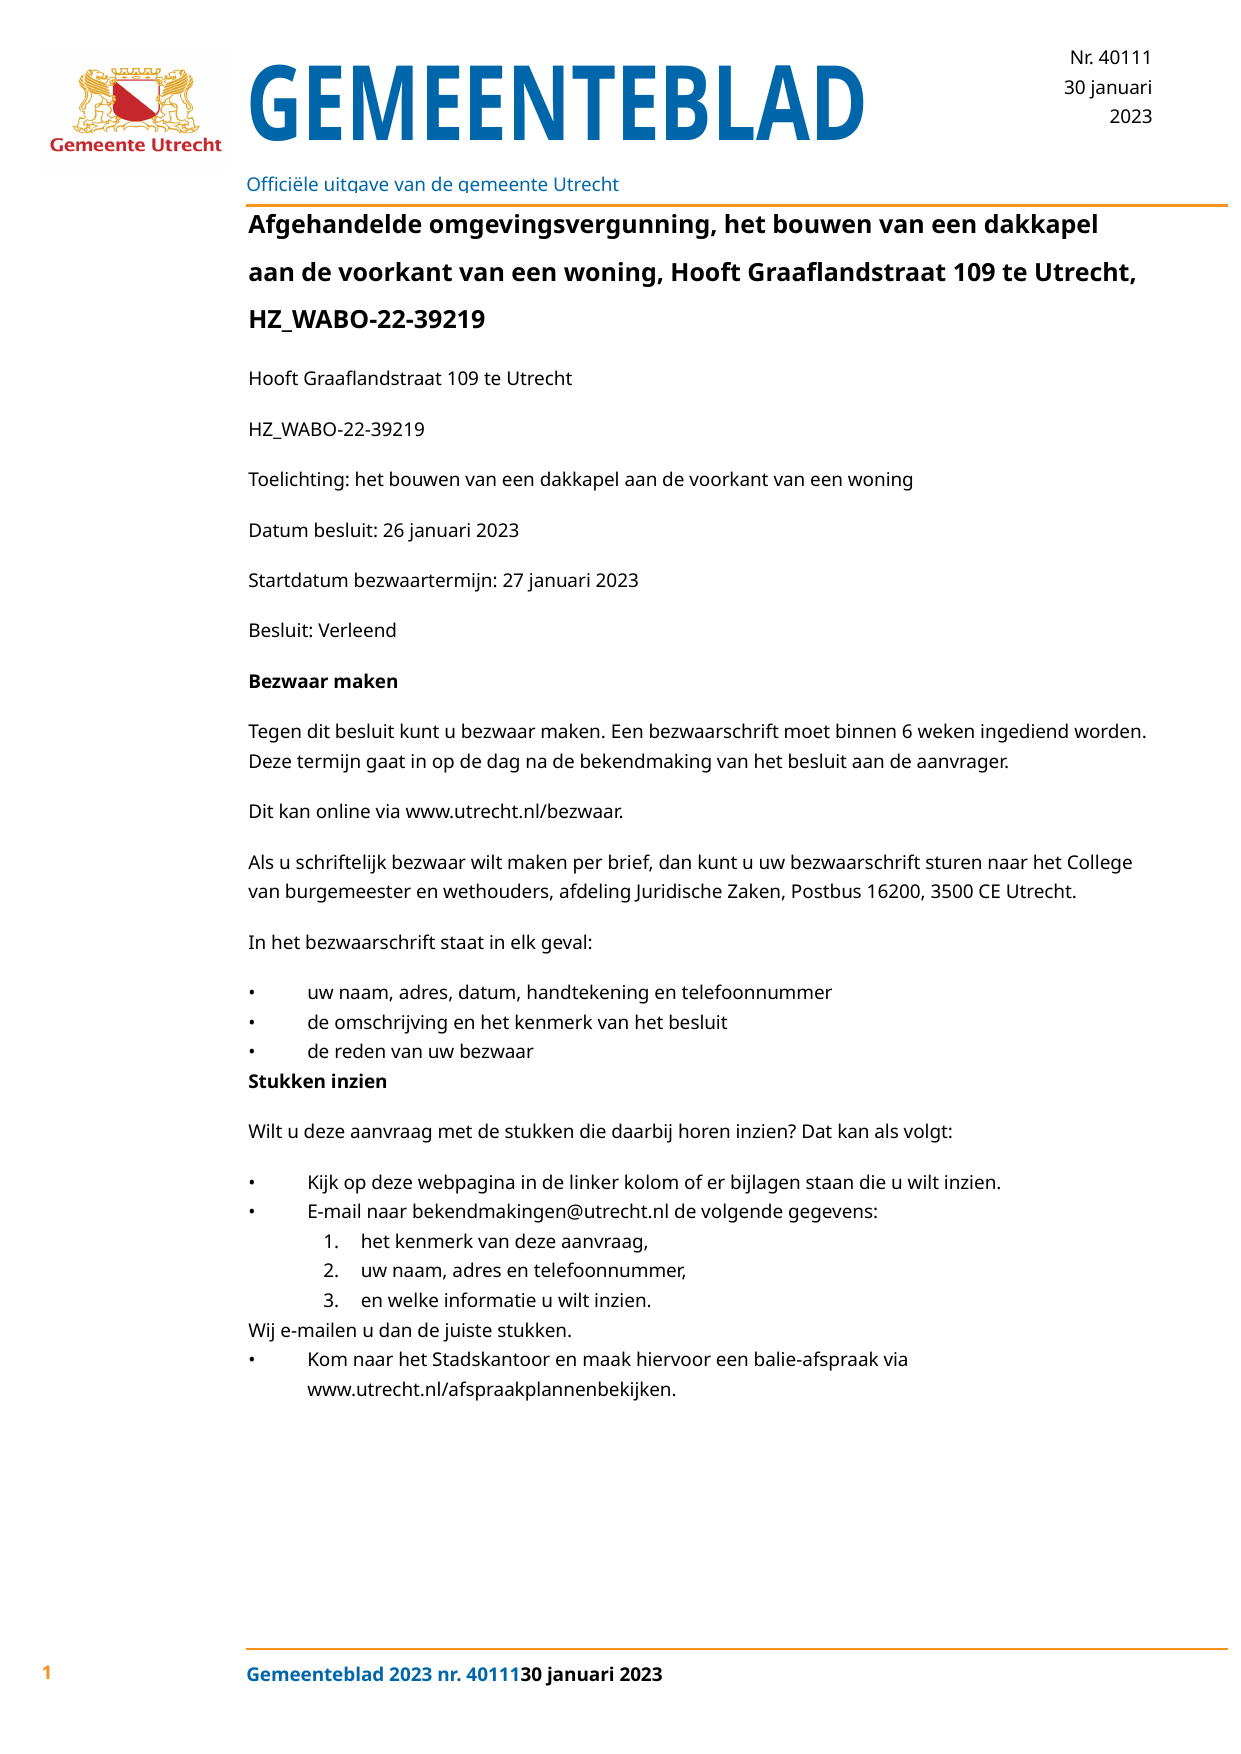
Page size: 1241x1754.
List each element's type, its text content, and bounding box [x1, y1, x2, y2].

text Dit kan online via www.utrecht.nl/bezwaar. [248, 798, 1152, 824]
text Besluit: Verleend [248, 618, 1152, 643]
list Kom naar het Stadskantoor en maak hiervoor een balie-afspraak via www.utrecht.nl/afspraakplannenbekijken. [248, 1346, 1152, 1402]
list Kijk op deze webpagina in de linker kolom of er bijlagen staan die u wilt inzien. [248, 1169, 1152, 1194]
text Wij e-mailen u dan de juiste stukken. [248, 1317, 1152, 1342]
text HZ_WABO-22-39219 [248, 416, 1152, 442]
list E-mail naar bekendmakingen@utrecht.nl de volgende gegevens: [248, 1198, 1152, 1224]
text Stukken inzien [248, 1068, 1152, 1094]
text Tegen dit besluit kunt u bezwaar maken. Een bezwaarschrift moet binnen 6 weken ingediend worden. Deze termijn gaat in op de dag na de bekendmaking van het besluit aan de aanvrager. [248, 718, 1152, 774]
list het kenmerk van deze aanvraag, [323, 1228, 1152, 1254]
text In het bezwaarschrift staat in elk geval: [248, 929, 1152, 954]
list en welke informatie u wilt inzien. [323, 1287, 1152, 1313]
text Startdatum bezwaartermijn: 27 januari 2023 [248, 567, 1152, 593]
list uw naam, adres en telefoonnummer, [323, 1258, 1152, 1283]
text Afgehandelde omgevingsvergunning, het bouwen van een dakkapel aan de voorkant van een woning, Hooft Graaflandstraat 109 te Utrecht, HZ_WABO-22-39219 [248, 207, 1152, 336]
text Datum besluit: 26 januari 2023 [248, 517, 1152, 542]
text Als u schriftelijk bezwaar wilt maken per brief, dan kunt u uw bezwaarschrift sturen naar het College van burgemeester en wethouders, afdeling Juridische Zaken, Postbus 16200, 3500 CE Utrecht. [248, 849, 1152, 904]
text Wilt u deze aanvraag met de stukken die daarbij horen inzien? Dat kan als volgt: [248, 1118, 1152, 1144]
text Bezwaar maken [248, 668, 1152, 694]
list uw naam, adres, datum, handtekening en telefoonnummer [248, 979, 1152, 1005]
text Toelichting: het bouwen van een dakkapel aan de voorkant van een woning [248, 466, 1152, 492]
list de reden van uw bezwaar [248, 1038, 1152, 1064]
picture [41, 47, 231, 172]
list de omschrijving en het kenmerk van het besluit [248, 1009, 1152, 1034]
text Hooft Graaflandstraat 109 te Utrecht [248, 366, 1152, 391]
